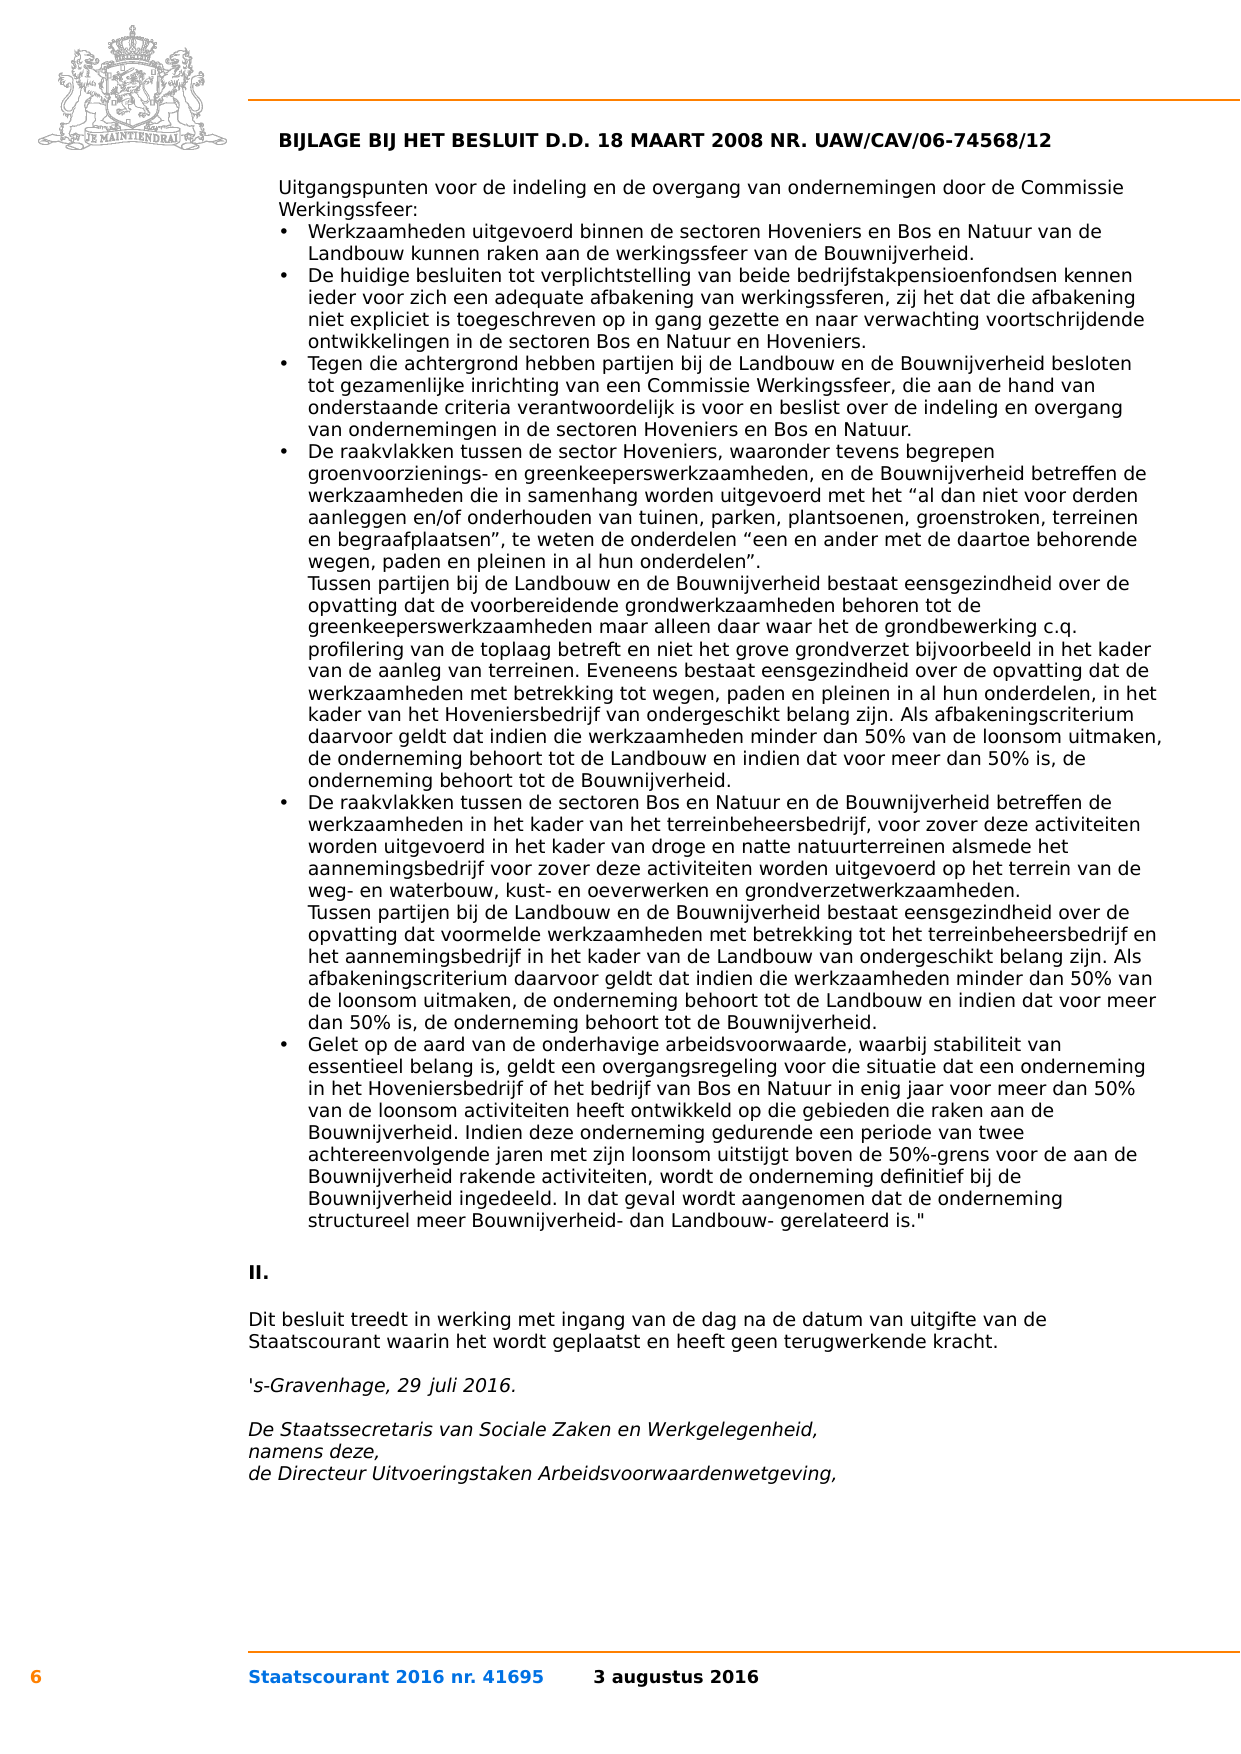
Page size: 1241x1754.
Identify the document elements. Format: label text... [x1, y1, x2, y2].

text • Tegen die achtergrond hebben partijen bij de Landbouw en de Bouwnijverheid besloten tot gezamenlijke inrichting van een Commissie Werkingssfeer, die aan de hand van onderstaande criteria verantwoordelijk is voor en beslist over de indeling en overgang van ondernemingen in de sectoren Hoveniers en Bos en Natuur. [278, 353, 1163, 441]
text 's-Gravenhage, 29 juli 2016. [248, 1375, 1163, 1397]
subtitle II. [248, 1262, 1163, 1284]
text • De raakvlakken tussen de sectoren Bos en Natuur en de Bouwnijverheid betreffen de werkzaamheden in het kader van het terreinbeheersbedrijf, voor zover deze activiteiten worden uitgevoerd in het kader van droge en natte natuurterreinen alsmede het aannemingsbedrijf voor zover deze activiteiten worden uitgevoerd op het terrein van de weg- en waterbouw, kust- en oeverwerken en grondverzetwerkzaamheden. [278, 792, 1163, 902]
picture [38, 25, 227, 150]
text Tussen partijen bij de Landbouw en de Bouwnijverheid bestaat eensgezindheid over de opvatting dat de voorbereidende grondwerkzaamheden behoren tot de greenkeeperswerkzaamheden maar alleen daar waar het de grondbewerking c.q. profilering van de toplaag betreft en niet het grove grondverzet bijvoorbeeld in het kader van de aanleg van terreinen. Eveneens bestaat eensgezindheid over de opvatting dat de werkzaamheden met betrekking tot wegen, paden en pleinen in al hun onderdelen, in het kader van het Hoveniersbedrijf van ondergeschikt belang zijn. Als afbakeningscriterium daarvoor geldt dat indien die werkzaamheden minder dan 50% van de loonsom uitmaken, de onderneming behoort tot de Landbouw en indien dat voor meer dan 50% is, de onderneming behoort tot de Bouwnijverheid. [308, 572, 1163, 792]
text De Staatssecretaris van Sociale Zaken en Werkgelegenheid, namens deze, de Directeur Uitvoeringstaken Arbeidsvoorwaardenwetgeving, [248, 1418, 1163, 1484]
subtitle BIJLAGE BIJ HET BESLUIT D.D. 18 MAART 2008 NR. UAW/CAV/06-74568/12 [278, 130, 1163, 152]
text Uitgangspunten voor de indeling en de overgang van ondernemingen door de Commissie Werkingssfeer: [278, 177, 1163, 221]
text Dit besluit treedt in werking met ingang van de dag na de datum van uitgifte van de Staatscourant waarin het wordt geplaatst en heeft geen terugwerkende kracht. [248, 1309, 1163, 1353]
text • Gelet op de aard van de onderhavige arbeidsvoorwaarde, waarbij stabiliteit van essentieel belang is, geldt een overgangsregeling voor die situatie dat een onderneming in het Hoveniersbedrijf of het bedrijf van Bos en Natuur in enig jaar voor meer dan 50% van de loonsom activiteiten heeft ontwikkeld op die gebieden die raken aan de Bouwnijverheid. Indien deze onderneming gedurende een periode van twee achtereenvolgende jaren met zijn loonsom uitstijgt boven de 50%-grens voor de aan de Bouwnijverheid rakende activiteiten, wordt de onderneming definitief bij de Bouwnijverheid ingedeeld. In dat geval wordt aangenomen dat de onderneming structureel meer Bouwnijverheid- dan Landbouw- gerelateerd is." [278, 1034, 1163, 1232]
text Tussen partijen bij de Landbouw en de Bouwnijverheid bestaat eensgezindheid over de opvatting dat voormelde werkzaamheden met betrekking tot het terreinbeheersbedrijf en het aannemingsbedrijf in het kader van de Landbouw van ondergeschikt belang zijn. Als afbakeningscriterium daarvoor geldt dat indien die werkzaamheden minder dan 50% van de loonsom uitmaken, de onderneming behoort tot de Landbouw en indien dat voor meer dan 50% is, de onderneming behoort tot de Bouwnijverheid. [308, 902, 1163, 1034]
text • De raakvlakken tussen de sector Hoveniers, waaronder tevens begrepen groenvoorzienings- en greenkeeperswerkzaamheden, en de Bouwnijverheid betreffen de werkzaamheden die in samenhang worden uitgevoerd met het “al dan niet voor derden aanleggen en/of onderhouden van tuinen, parken, plantsoenen, groenstroken, terreinen en begraafplaatsen”, te weten de onderdelen “een en ander met de daartoe behorende wegen, paden en pleinen in al hun onderdelen”. [278, 441, 1163, 572]
text • Werkzaamheden uitgevoerd binnen de sectoren Hoveniers en Bos en Natuur van de Landbouw kunnen raken aan de werkingssfeer van de Bouwnijverheid. [278, 221, 1163, 265]
text • De huidige besluiten tot verplichtstelling van beide bedrijfstakpensioenfondsen kennen ieder voor zich een adequate afbakening van werkingssferen, zij het dat die afbakening niet expliciet is toegeschreven op in gang gezette en naar verwachting voortschrijdende ontwikkelingen in de sectoren Bos en Natuur en Hoveniers. [278, 265, 1163, 353]
